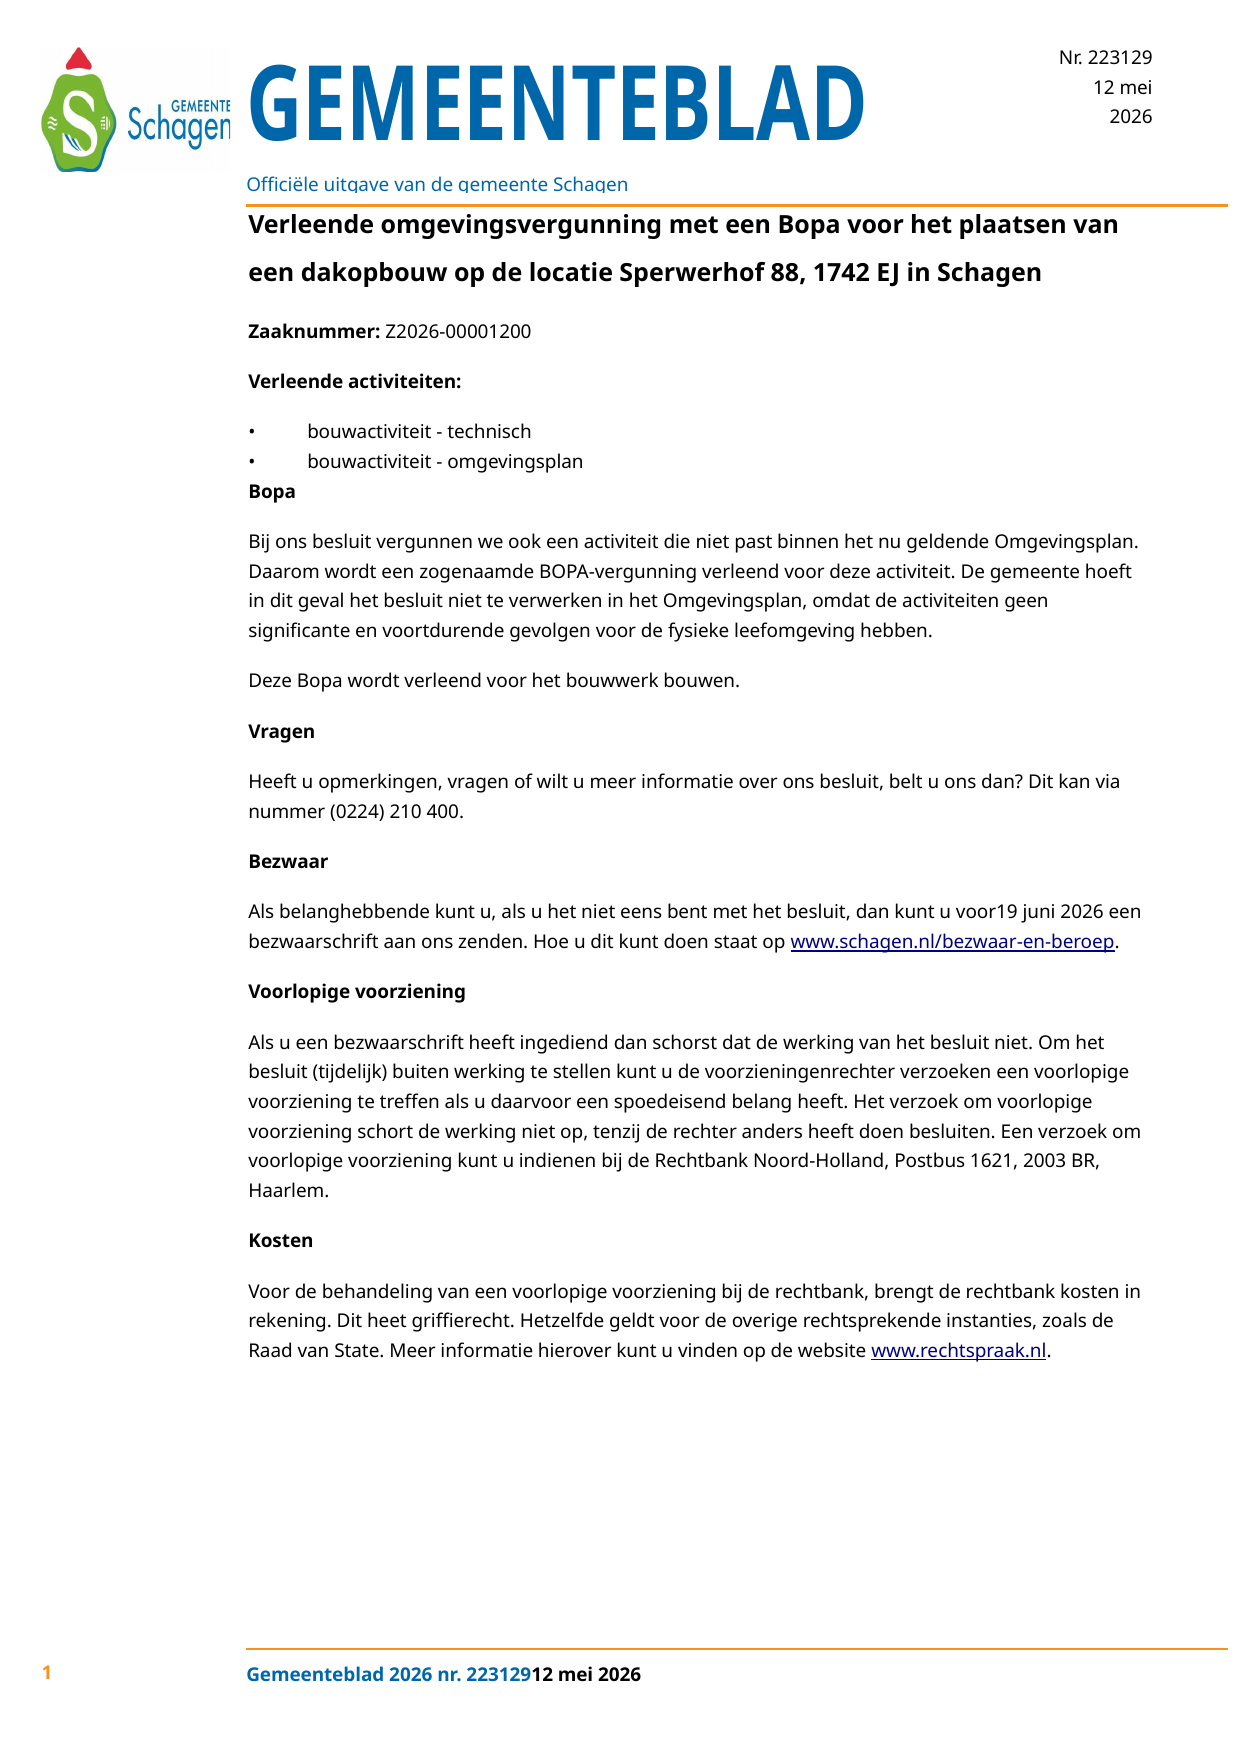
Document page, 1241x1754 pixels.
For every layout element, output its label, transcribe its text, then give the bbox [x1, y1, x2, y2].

text Bij ons besluit vergunnen we ook een activiteit die niet past binnen het nu geldende Omgevingsplan. Daarom wordt een zogenaamde BOPA-vergunning verleend voor deze activiteit. De gemeente hoeft in dit geval het besluit niet te verwerken in het Omgevingsplan, omdat de activiteiten geen significante en voortdurende gevolgen voor de fysieke leefomgeving hebben. [248, 528, 1152, 643]
list bouwactiviteit - technisch [248, 419, 1152, 444]
text Als belanghebbende kunt u, als u het niet eens bent met het besluit, dan kunt u voor19 juni 2026 een bezwaarschrift aan ons zenden. Hoe u dit kunt doen staat op www.schagen.nl/bezwaar-en-beroep. [248, 899, 1152, 954]
text Vragen [248, 718, 1152, 744]
text Kosten [248, 1227, 1152, 1253]
text Bopa [248, 478, 1152, 504]
text Voor de behandeling van een voorlopige voorziening bij de rechtbank, brengt de rechtbank kosten in rekening. Dit heet griffierecht. Hetzelfde geldt voor de overige rechtsprekende instanties, zoals de Raad van State. Meer informatie hierover kunt u vinden op de website www.rechtspraak.nl. [248, 1278, 1152, 1363]
text Verleende omgevingsvergunning met een Bopa voor het plaatsen van een dakopbouw op de locatie Sperwerhof 88, 1742 EJ in Schagen [248, 207, 1152, 288]
text Heeft u opmerkingen, vragen of wilt u meer informatie over ons besluit, belt u ons dan? Dit kan via nummer (0224) 210 400. [248, 768, 1152, 824]
text Verleende activiteiten: [248, 368, 1152, 394]
text Deze Bopa wordt verleend voor het bouwwerk bouwen. [248, 667, 1152, 693]
text Als u een bezwaarschrift heeft ingediend dan schorst dat de werking van het besluit niet. Om het besluit (tijdelijk) buiten werking te stellen kunt u de voorzieningenrechter verzoeken een voorlopige voorziening te treffen als u daarvoor een spoedeisend belang heeft. Het verzoek om voorlopige voorziening schort de werking niet op, tenzij de rechter anders heeft doen besluiten. Een verzoek om voorlopige voorziening kunt u indienen bij de Rechtbank Noord-Holland, Postbus 1621, 2003 BR, Haarlem. [248, 1029, 1152, 1203]
text Voorlopige voorziening [248, 979, 1152, 1004]
list bouwactiviteit - omgevingsplan [248, 448, 1152, 474]
text Bezwaar [248, 848, 1152, 874]
picture [41, 47, 231, 172]
text Zaaknummer: Z2026-00001200 [248, 318, 1152, 344]
